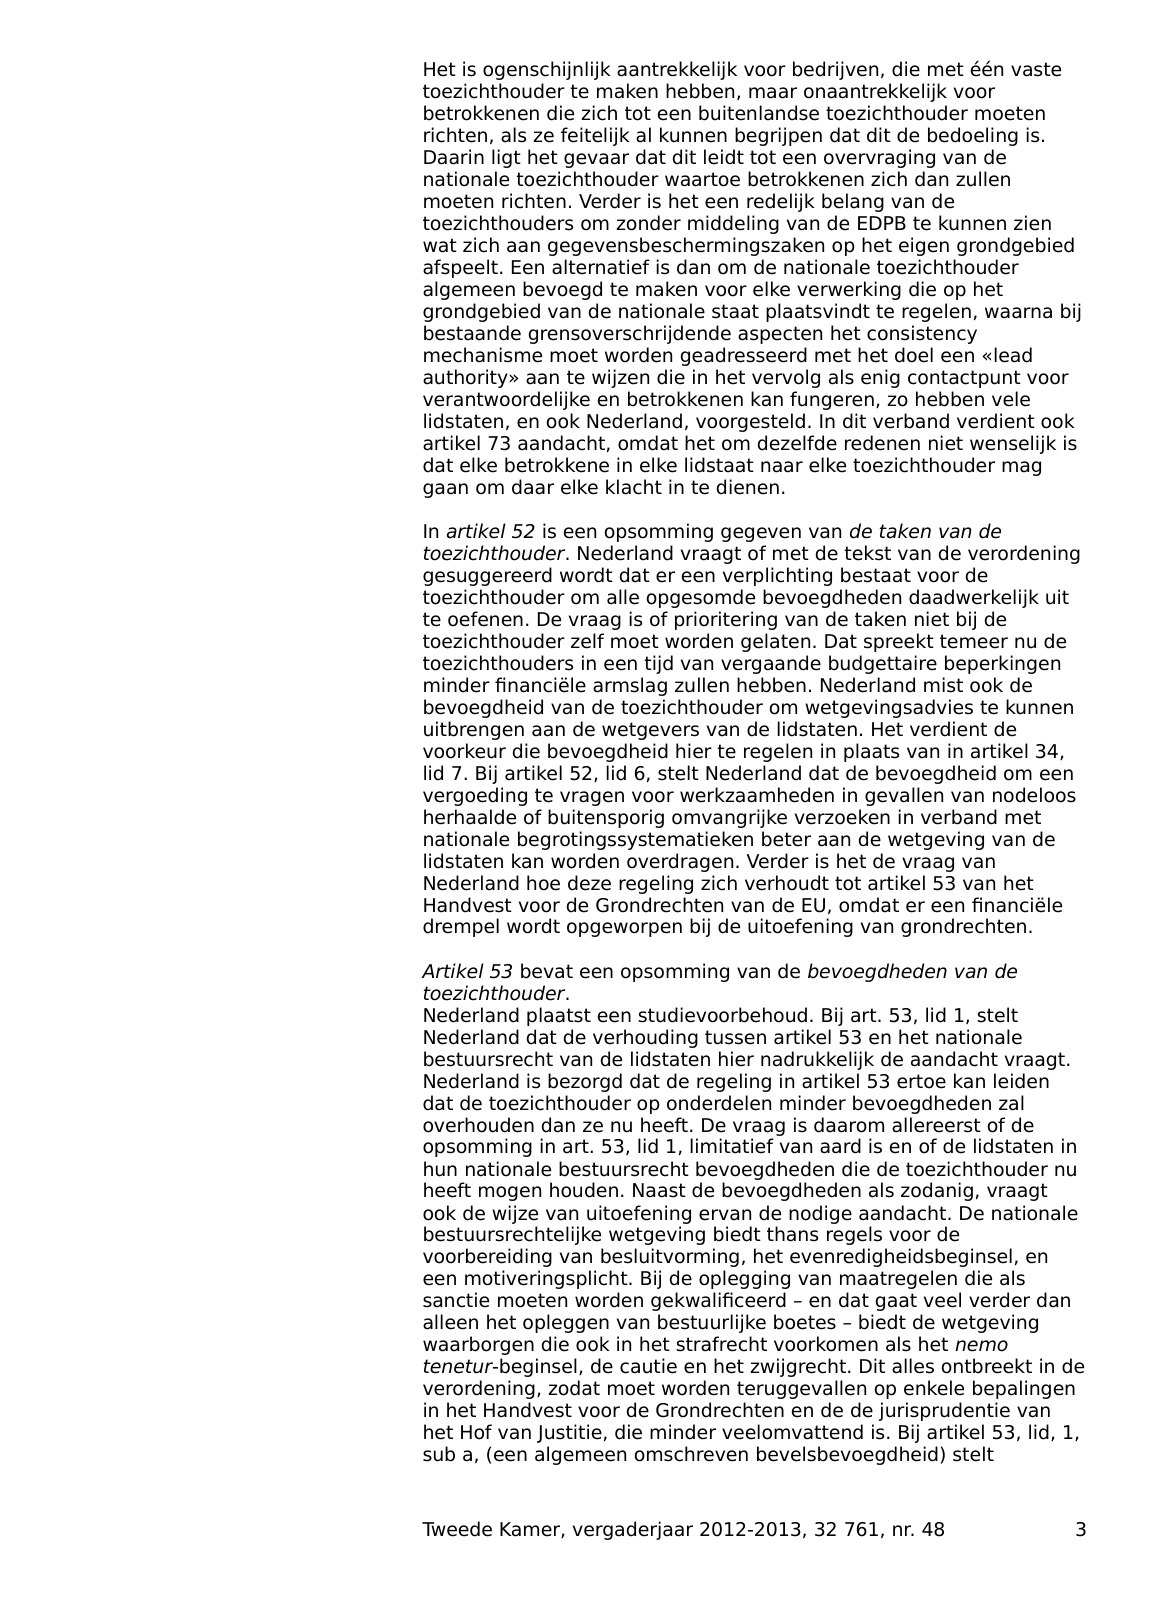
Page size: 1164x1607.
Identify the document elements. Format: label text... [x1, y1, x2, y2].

text Het is ogenschijnlijk aantrekkelijk voor bedrijven, die met één vaste toezichthouder te maken hebben, maar onaantrekkelijk voor betrokkenen die zich tot een buitenlandse toezichthouder moeten richten, als ze feitelijk al kunnen begrijpen dat dit de bedoeling is. Daarin ligt het gevaar dat dit leidt tot een overvraging van de nationale toezichthouder waartoe betrokkenen zich dan zullen moeten richten. Verder is het een redelijk belang van de toezichthouders om zonder middeling van de EDPB te kunnen zien wat zich aan gegevensbeschermingszaken op het eigen grondgebied afspeelt. Een alternatief is dan om de nationale toezichthouder algemeen bevoegd te maken voor elke verwerking die op het grondgebied van de nationale staat plaatsvindt te regelen, waarna bij bestaande grensoverschrijdende aspecten het consistency mechanisme moet worden geadresseerd met het doel een «lead authority» aan te wijzen die in het vervolg als enig contactpunt voor verantwoordelijke en betrokkenen kan fungeren, zo hebben vele lidstaten, en ook Nederland, voorgesteld. In dit verband verdient ook artikel 73 aandacht, omdat het om dezelfde redenen niet wenselijk is dat elke betrokkene in elke lidstaat naar elke toezichthouder mag gaan om daar elke klacht in te dienen. [422, 59, 1087, 499]
text Nederland plaatst een studievoorbehoud. Bij art. 53, lid 1, stelt Nederland dat de verhouding tussen artikel 53 en het nationale bestuursrecht van de lidstaten hier nadrukkelijk de aandacht vraagt. Nederland is bezorgd dat de regeling in artikel 53 ertoe kan leiden dat de toezichthouder op onderdelen minder bevoegdheden zal overhouden dan ze nu heeft. De vraag is daarom allereerst of de opsomming in art. 53, lid 1, limitatief van aard is en of de lidstaten in hun nationale bestuursrecht bevoegdheden die de toezichthouder nu heeft mogen houden. Naast de bevoegdheden als zodanig, vraagt ook de wijze van uitoefening ervan de nodige aandacht. De nationale bestuursrechtelijke wetgeving biedt thans regels voor de voorbereiding van besluitvorming, het evenredigheidsbeginsel, en een motiveringsplicht. Bij de oplegging van maatregelen die als sanctie moeten worden gekwalificeerd – en dat gaat veel verder dan alleen het opleggen van bestuurlijke boetes – biedt de wetgeving waarborgen die ook in het strafrecht voorkomen als het nemo tenetur-beginsel, de cautie en het zwijgrecht. Dit alles ontbreekt in de verordening, zodat moet worden teruggevallen op enkele bepalingen in het Handvest voor de Grondrechten en de de jurisprudentie van het Hof van Justitie, die minder veelomvattend is. Bij artikel 53, lid, 1, sub a, (een algemeen omschreven bevelsbevoegdheid) stelt [422, 1004, 1087, 1466]
text In artikel 52 is een opsomming gegeven van de taken van de toezichthouder. Nederland vraagt of met de tekst van de verordening gesuggereerd wordt dat er een verplichting bestaat voor de toezichthouder om alle opgesomde bevoegdheden daadwerkelijk uit te oefenen. De vraag is of prioritering van de taken niet bij de toezichthouder zelf moet worden gelaten. Dat spreekt temeer nu de toezichthouders in een tijd van vergaande budgettaire beperkingen minder financiële armslag zullen hebben. Nederland mist ook de bevoegdheid van de toezichthouder om wetgevingsadvies te kunnen uitbrengen aan de wetgevers van de lidstaten. Het verdient de voorkeur die bevoegdheid hier te regelen in plaats van in artikel 34, lid 7. Bij artikel 52, lid 6, stelt Nederland dat de bevoegdheid om een vergoeding te vragen voor werkzaamheden in gevallen van nodeloos herhaalde of buitensporig omvangrijke verzoeken in verband met nationale begrotingssystematieken beter aan de wetgeving van de lidstaten kan worden overdragen. Verder is het de vraag van Nederland hoe deze regeling zich verhoudt tot artikel 53 van het Handvest voor de Grondrechten van de EU, omdat er een financiële drempel wordt opgeworpen bij de uitoefening van grondrechten. [422, 521, 1087, 938]
text Artikel 53 bevat een opsomming van de bevoegdheden van de toezichthouder. [422, 961, 1087, 1004]
